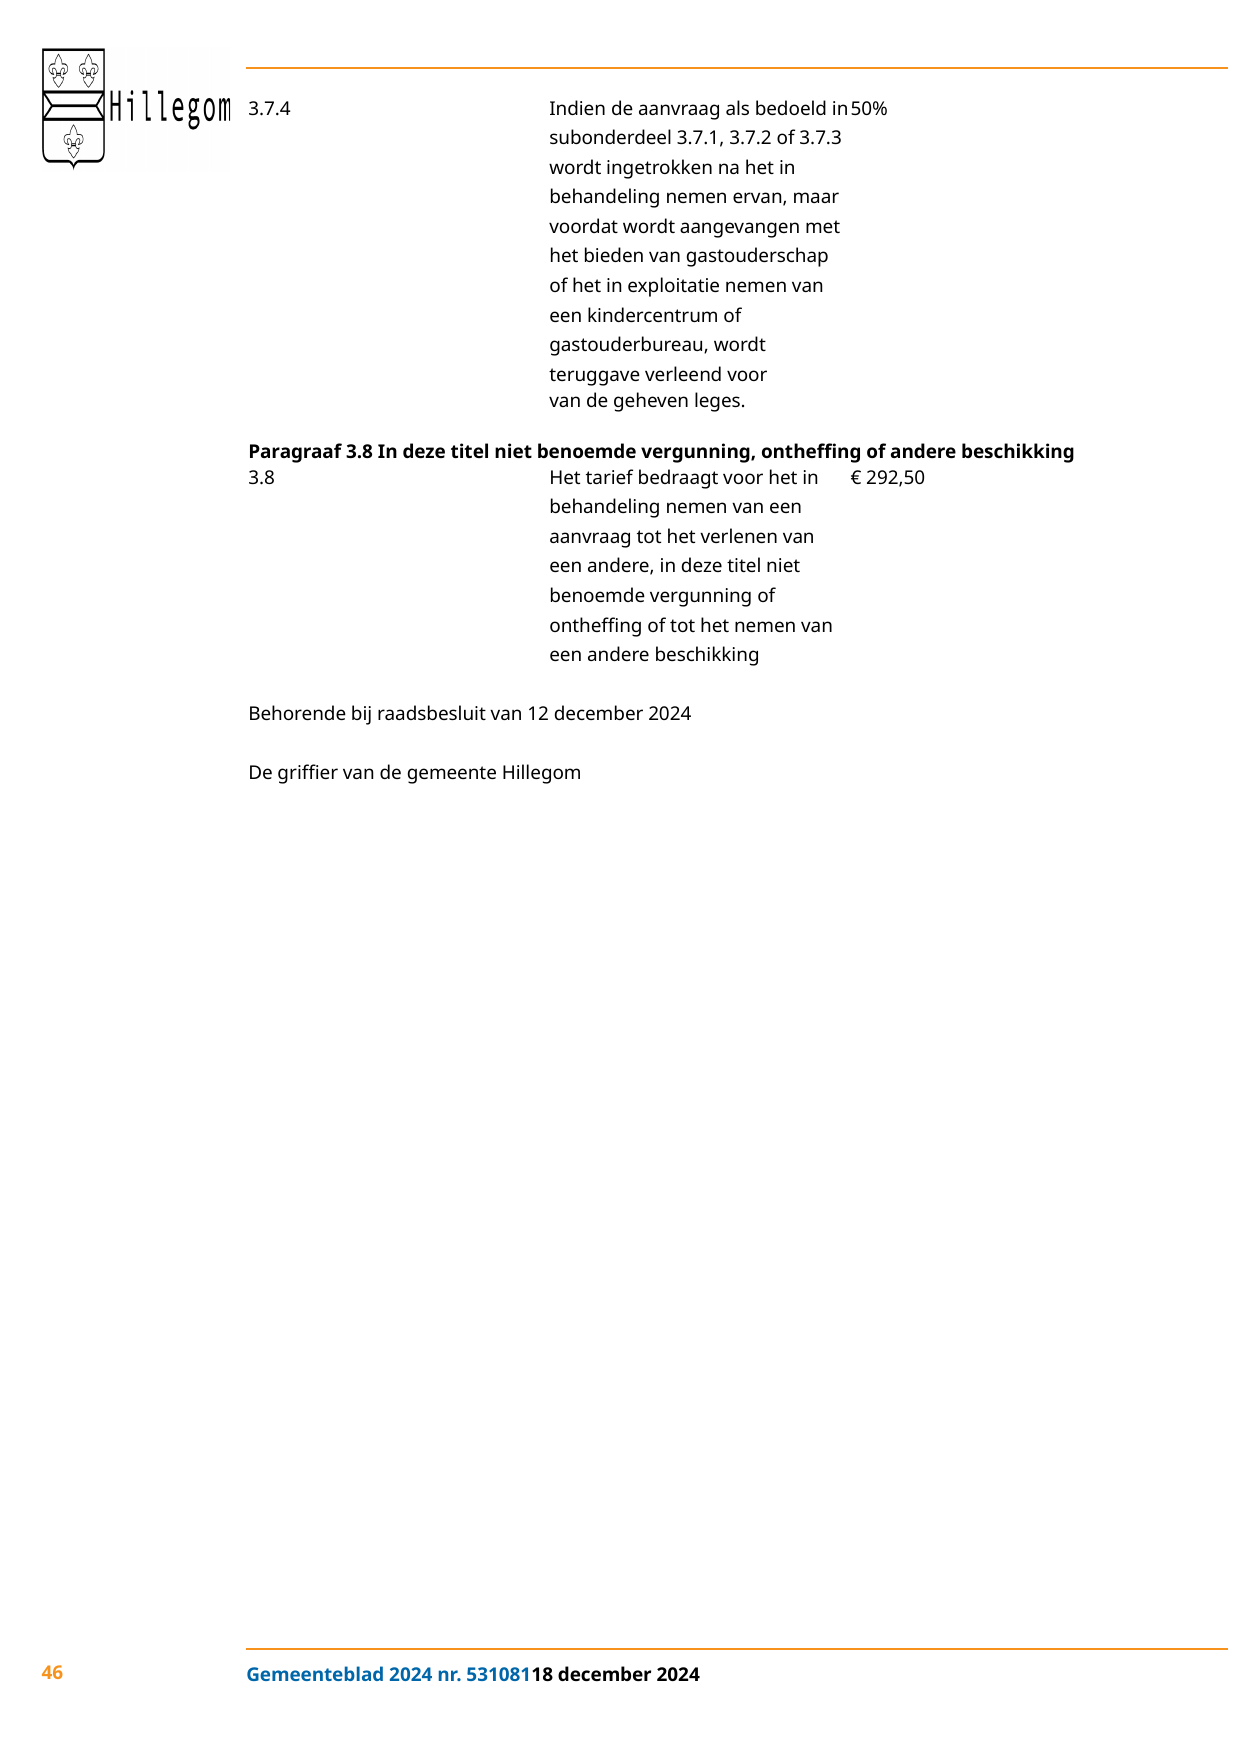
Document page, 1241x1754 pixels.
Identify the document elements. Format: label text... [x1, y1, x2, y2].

text Behorende bij raadsbesluit van 12 december 2024 [248, 700, 1152, 726]
table_cell 50% [850, 95, 1152, 387]
table_cell 3.8 [248, 464, 549, 667]
table_cell [549, 413, 850, 438]
text De griffier van de gemeente Hillegom [248, 759, 1152, 785]
table_cell [850, 413, 1152, 438]
table_cell van de geheven leges. [549, 387, 850, 412]
table_cell Het tarief bedraagt voor het in behandeling nemen van een aanvraag tot het verlenen van een andere, in deze titel niet benoemde vergunning of ontheffing of tot het nemen van een andere beschikking [549, 464, 850, 667]
table_cell [248, 413, 549, 438]
table_cell € 292,50 [850, 464, 1152, 667]
table_cell 3.7.4 [248, 95, 549, 387]
table_cell Indien de aanvraag als bedoeld in subonderdeel 3.7.1, 3.7.2 of 3.7.3 wordt ingetrokken na het in behandeling nemen ervan, maar voordat wordt aangevangen met het bieden van gastouderschap of het in exploitatie nemen van een kindercentrum of gastouderbureau, wordt teruggave verleend voor [549, 95, 850, 387]
table_cell [850, 387, 1152, 412]
table_cell [248, 387, 549, 412]
table_cell Paragraaf 3.8 In deze titel niet benoemde vergunning, ontheffing of andere beschikking [248, 438, 1152, 464]
picture [41, 47, 231, 172]
